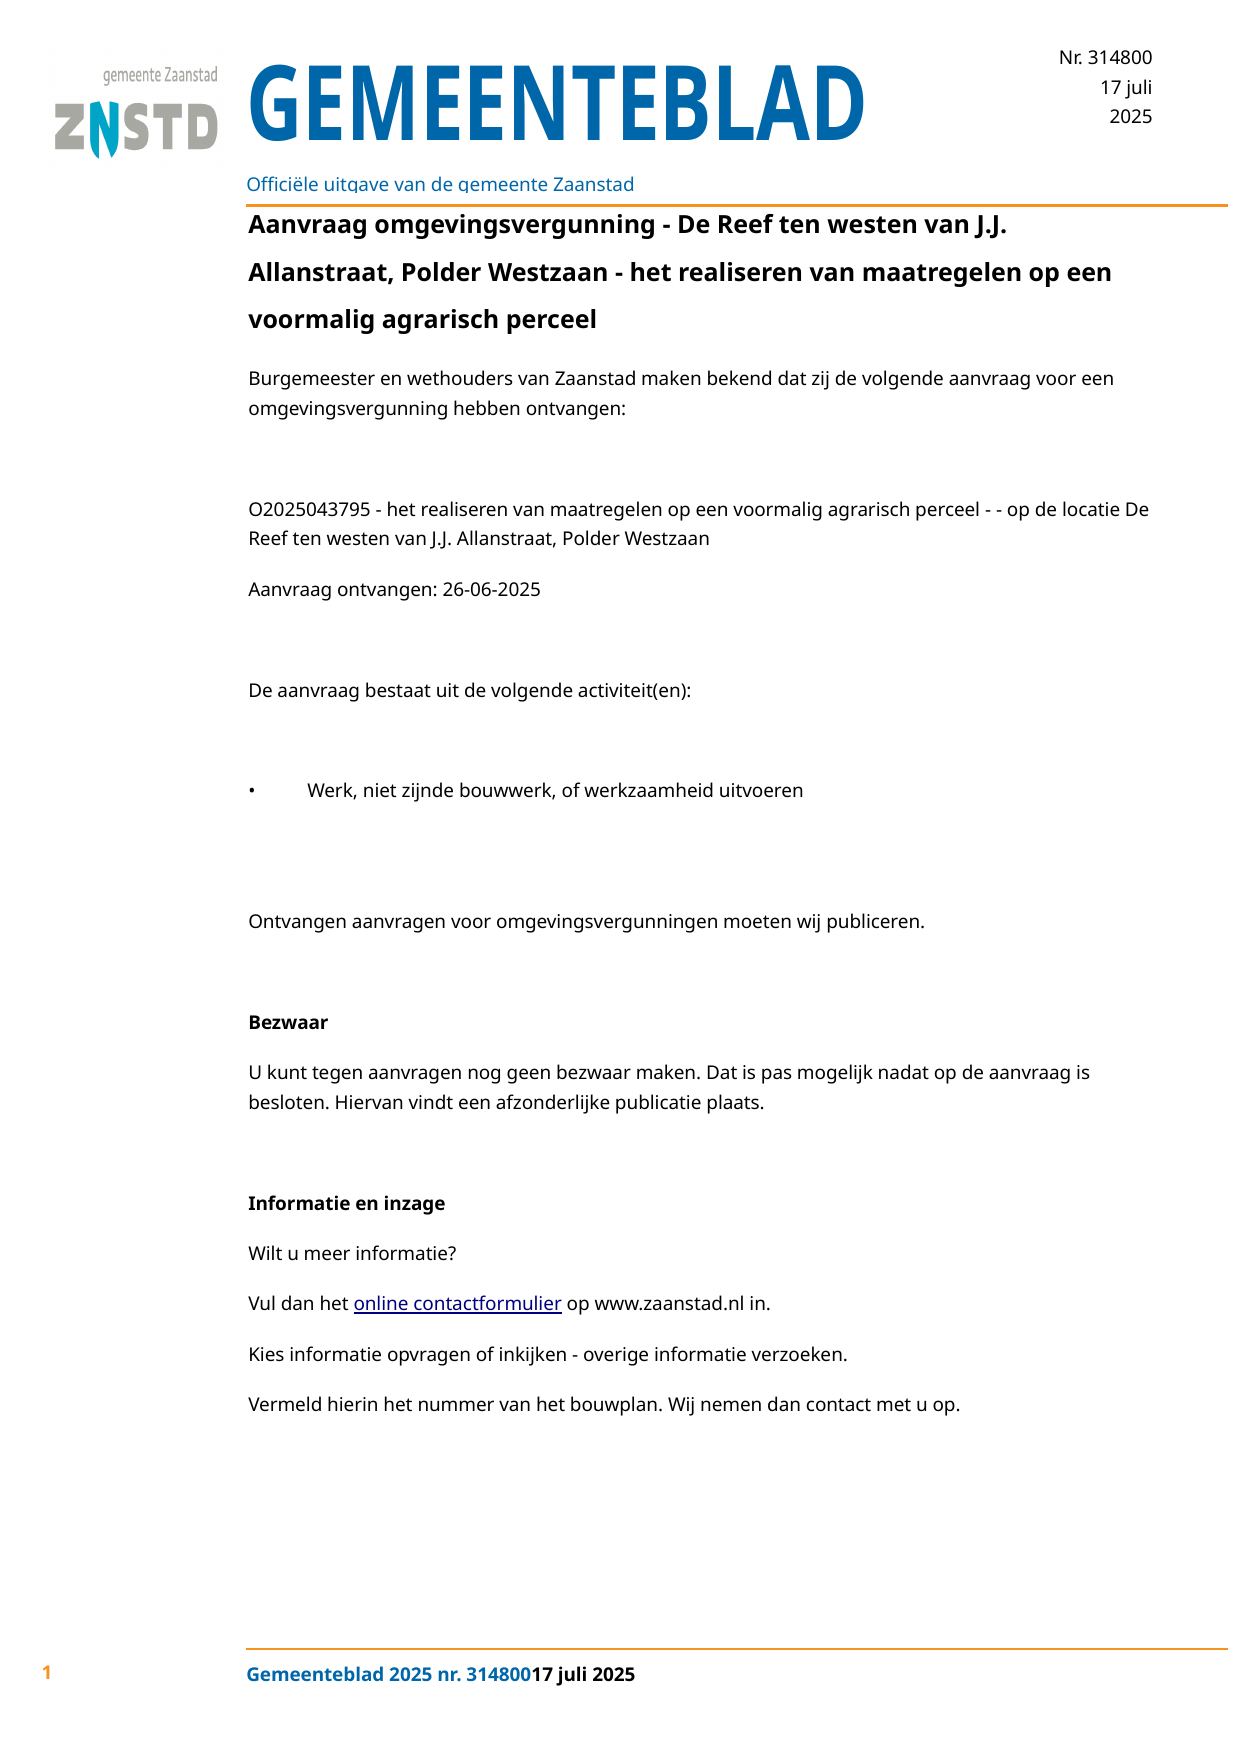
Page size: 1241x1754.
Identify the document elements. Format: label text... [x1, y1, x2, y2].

text Aanvraag omgevingsvergunning - De Reef ten westen van J.J. Allanstraat, Polder Westzaan - het realiseren van maatregelen op een voormalig agrarisch perceel [248, 207, 1152, 336]
text Kies informatie opvragen of inkijken - overige informatie verzoeken. [248, 1341, 1152, 1367]
picture [41, 47, 231, 172]
list Werk, niet zijnde bouwwerk, of werkzaamheid uitvoeren [248, 778, 1152, 803]
text U kunt tegen aanvragen nog geen bezwaar maken. Dat is pas mogelijk nadat op de aanvraag is besloten. Hiervan vindt een afzonderlijke publicatie plaats. [248, 1059, 1152, 1114]
text Bezwaar [248, 1009, 1152, 1034]
text Ontvangen aanvragen voor omgevingsvergunningen moeten wij publiceren. [248, 908, 1152, 934]
text O2025043795 - het realiseren van maatregelen op een voormalig agrarisch perceel - - op de locatie De Reef ten westen van J.J. Allanstraat, Polder Westzaan [248, 496, 1152, 551]
text Aanvraag ontvangen: 26-06-2025 [248, 576, 1152, 602]
text Wilt u meer informatie? [248, 1240, 1152, 1266]
text Burgemeester en wethouders van Zaanstad maken bekend dat zij de volgende aanvraag voor een omgevingsvergunning hebben ontvangen: [248, 366, 1152, 421]
text Vul dan het online contactformulier op www.zaanstad.nl in. [248, 1291, 1152, 1316]
text Informatie en inzage [248, 1190, 1152, 1215]
text De aanvraag bestaat uit de volgende activiteit(en): [248, 677, 1152, 702]
text Vermeld hierin het nummer van het bouwplan. Wij nemen dan contact met u op. [248, 1391, 1152, 1417]
